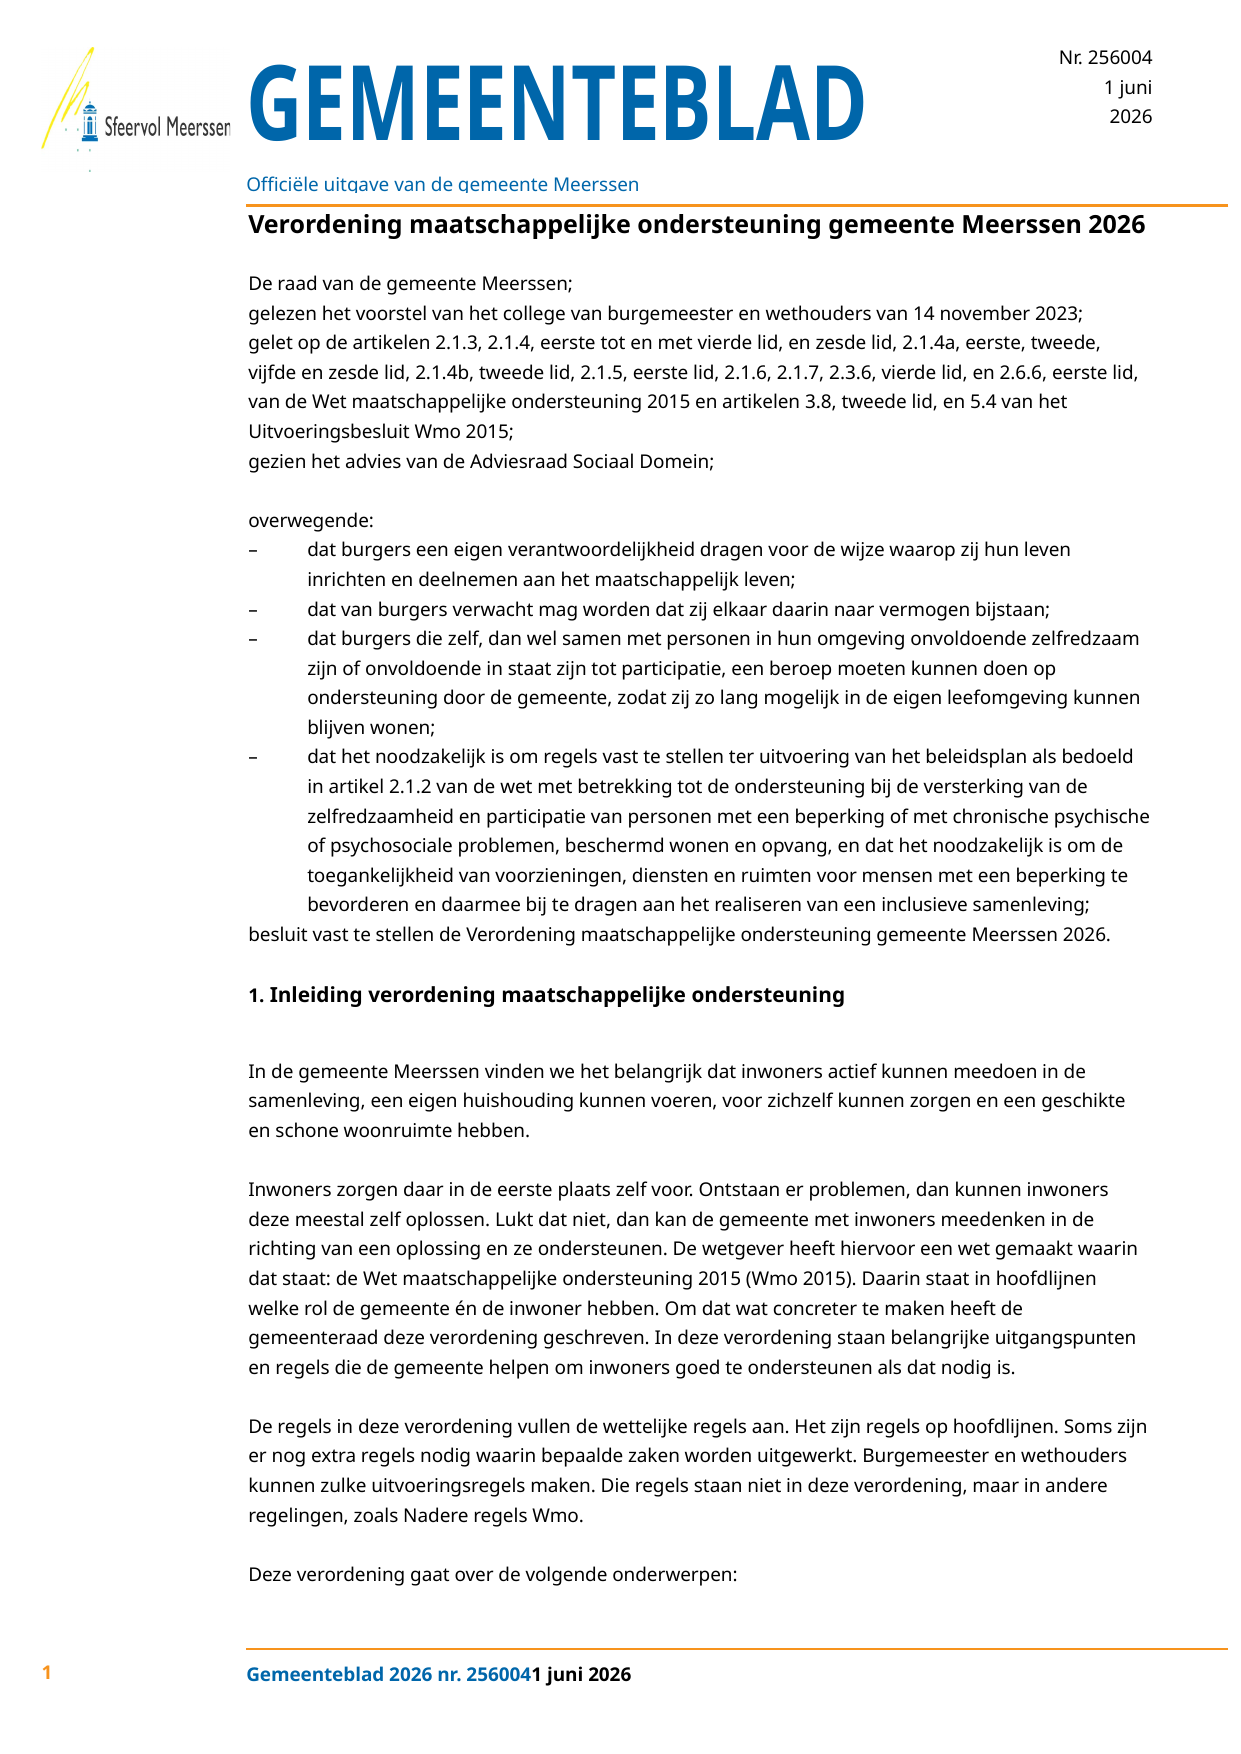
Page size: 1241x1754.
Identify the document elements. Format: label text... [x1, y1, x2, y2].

list dat van burgers verwacht mag worden dat zij elkaar daarin naar vermogen bijstaan; [248, 596, 1152, 621]
text Deze verordening gaat over de volgende onderwerpen: [248, 1561, 1152, 1587]
text 1. Inleiding verordening maatschappelijke ondersteuning [248, 980, 1152, 1009]
list dat het noodzakelijk is om regels vast te stellen ter uitvoering van het beleidsplan als bedoeld in artikel 2.1.2 van de wet met betrekking tot de ondersteuning bij de versterking van de zelfredzaamheid en participatie van personen met een beperking of met chronische psychische of psychosociale problemen, beschermd wonen en opvang, en dat het noodzakelijk is om de toegankelijkheid van voorzieningen, diensten en ruimten voor mensen met een beperking te bevorderen en daarmee bij te dragen aan het realiseren van een inclusieve samenleving; [248, 744, 1152, 917]
text De raad van de gemeente Meerssen; [248, 270, 1152, 296]
text overwegende: [248, 507, 1152, 533]
list dat burgers die zelf, dan wel samen met personen in hun omgeving onvoldoende zelfredzaam zijn of onvoldoende in staat zijn tot participatie, een beroep moeten kunnen doen op ondersteuning door de gemeente, zodat zij zo lang mogelijk in de eigen leefomgeving kunnen blijven wonen; [248, 625, 1152, 740]
text De regels in deze verordening vullen de wettelijke regels aan. Het zijn regels op hoofdlijnen. Soms zijn er nog extra regels nodig waarin bepaalde zaken worden uitgewerkt. Burgemeester en wethouders kunnen zulke uitvoeringsregels maken. Die regels staan niet in deze verordening, maar in andere regelingen, zoals Nadere regels Wmo. [248, 1413, 1152, 1527]
text Verordening maatschappelijke ondersteuning gemeente Meerssen 2026 [248, 207, 1152, 241]
text besluit vast te stellen de Verordening maatschappelijke ondersteuning gemeente Meerssen 2026. [248, 921, 1152, 947]
picture [41, 47, 231, 172]
text In de gemeente Meerssen vinden we het belangrijk dat inwoners actief kunnen meedoen in de samenleving, een eigen huishouding kunnen voeren, voor zichzelf kunnen zorgen en een geschikte en schone woonruimte hebben. [248, 1058, 1152, 1143]
text gezien het advies van de Adviesraad Sociaal Domein; [248, 448, 1152, 473]
text gelet op de artikelen 2.1.3, 2.1.4, eerste tot en met vierde lid, en zesde lid, 2.1.4a, eerste, tweede, vijfde en zesde lid, 2.1.4b, tweede lid, 2.1.5, eerste lid, 2.1.6, 2.1.7, 2.3.6, vierde lid, en 2.6.6, eerste lid, van de Wet maatschappelijke ondersteuning 2015 en artikelen 3.8, tweede lid, en 5.4 van het Uitvoeringsbesluit Wmo 2015; [248, 329, 1152, 444]
list dat burgers een eigen verantwoordelijkheid dragen voor de wijze waarop zij hun leven inrichten en deelnemen aan het maatschappelijk leven; [248, 537, 1152, 592]
text gelezen het voorstel van het college van burgemeester en wethouders van 14 november 2023; [248, 300, 1152, 326]
text Inwoners zorgen daar in de eerste plaats zelf voor. Ontstaan er problemen, dan kunnen inwoners deze meestal zelf oplossen. Lukt dat niet, dan kan de gemeente met inwoners meedenken in de richting van een oplossing en ze ondersteunen. De wetgever heeft hiervoor een wet gemaakt waarin dat staat: de Wet maatschappelijke ondersteuning 2015 (Wmo 2015). Daarin staat in hoofdlijnen welke rol de gemeente én de inwoner hebben. Om dat wat concreter te maken heeft de gemeenteraad deze verordening geschreven. In deze verordening staan belangrijke uitgangspunten en regels die de gemeente helpen om inwoners goed te ondersteunen als dat nodig is. [248, 1176, 1152, 1379]
